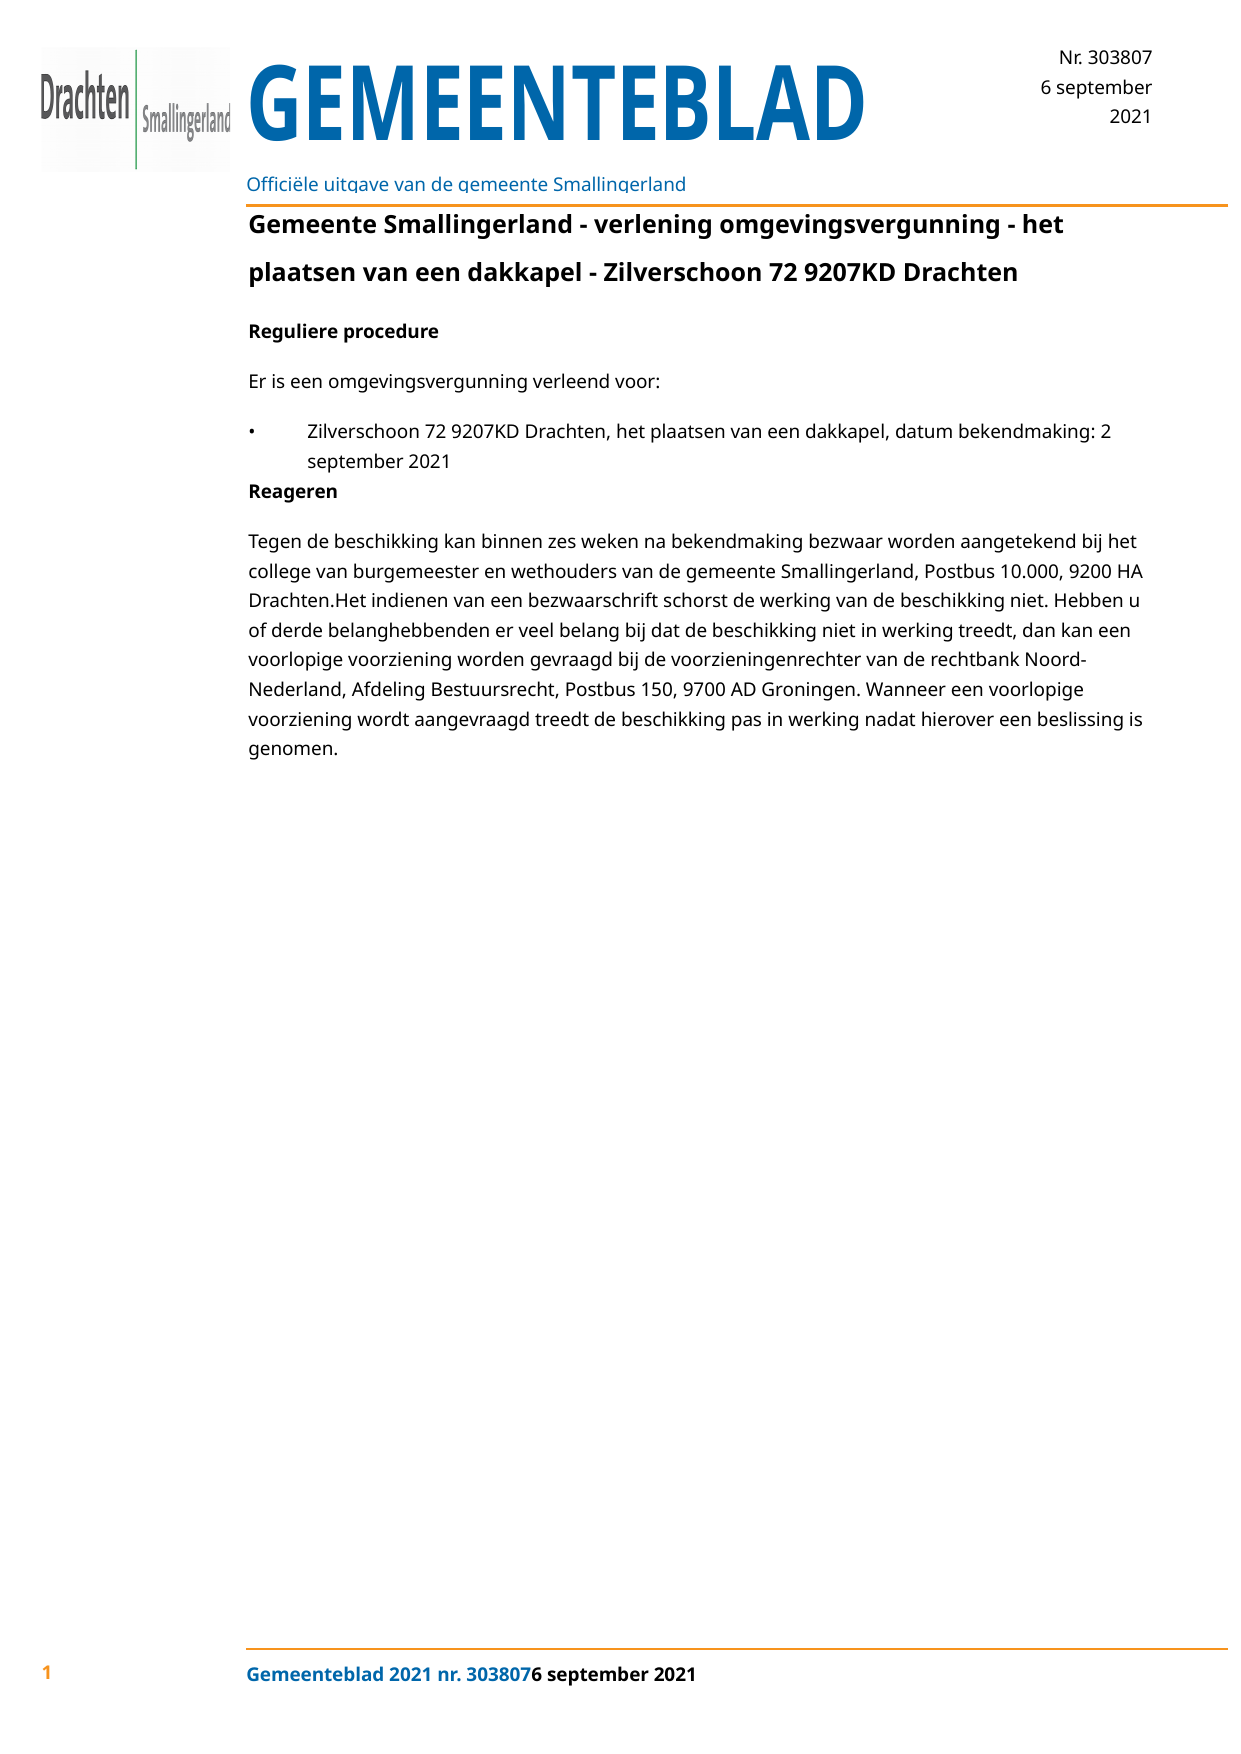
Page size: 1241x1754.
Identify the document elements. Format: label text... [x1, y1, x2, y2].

text Tegen de beschikking kan binnen zes weken na bekendmaking bezwaar worden aangetekend bij het college van burgemeester en wethouders van de gemeente Smallingerland, Postbus 10.000, 9200 HA Drachten.Het indienen van een bezwaarschrift schorst de werking van de beschikking niet. Hebben u of derde belanghebbenden er veel belang bij dat de beschikking niet in werking treedt, dan kan een voorlopige voorziening worden gevraagd bij de voorzieningenrechter van de rechtbank Noord-Nederland, Afdeling Bestuursrecht, Postbus 150, 9700 AD Groningen. Wanneer een voorlopige voorziening wordt aangevraagd treedt de beschikking pas in werking nadat hierover een beslissing is genomen. [248, 528, 1152, 761]
text Reageren [248, 478, 1152, 504]
picture [41, 47, 231, 172]
list Zilverschoon 72 9207KD Drachten, het plaatsen van een dakkapel, datum bekendmaking: 2 september 2021 [248, 419, 1152, 474]
text Gemeente Smallingerland - verlening omgevingsvergunning - het plaatsen van een dakkapel - Zilverschoon 72 9207KD Drachten [248, 207, 1152, 288]
text Er is een omgevingsvergunning verleend voor: [248, 368, 1152, 394]
text Reguliere procedure [248, 318, 1152, 344]
